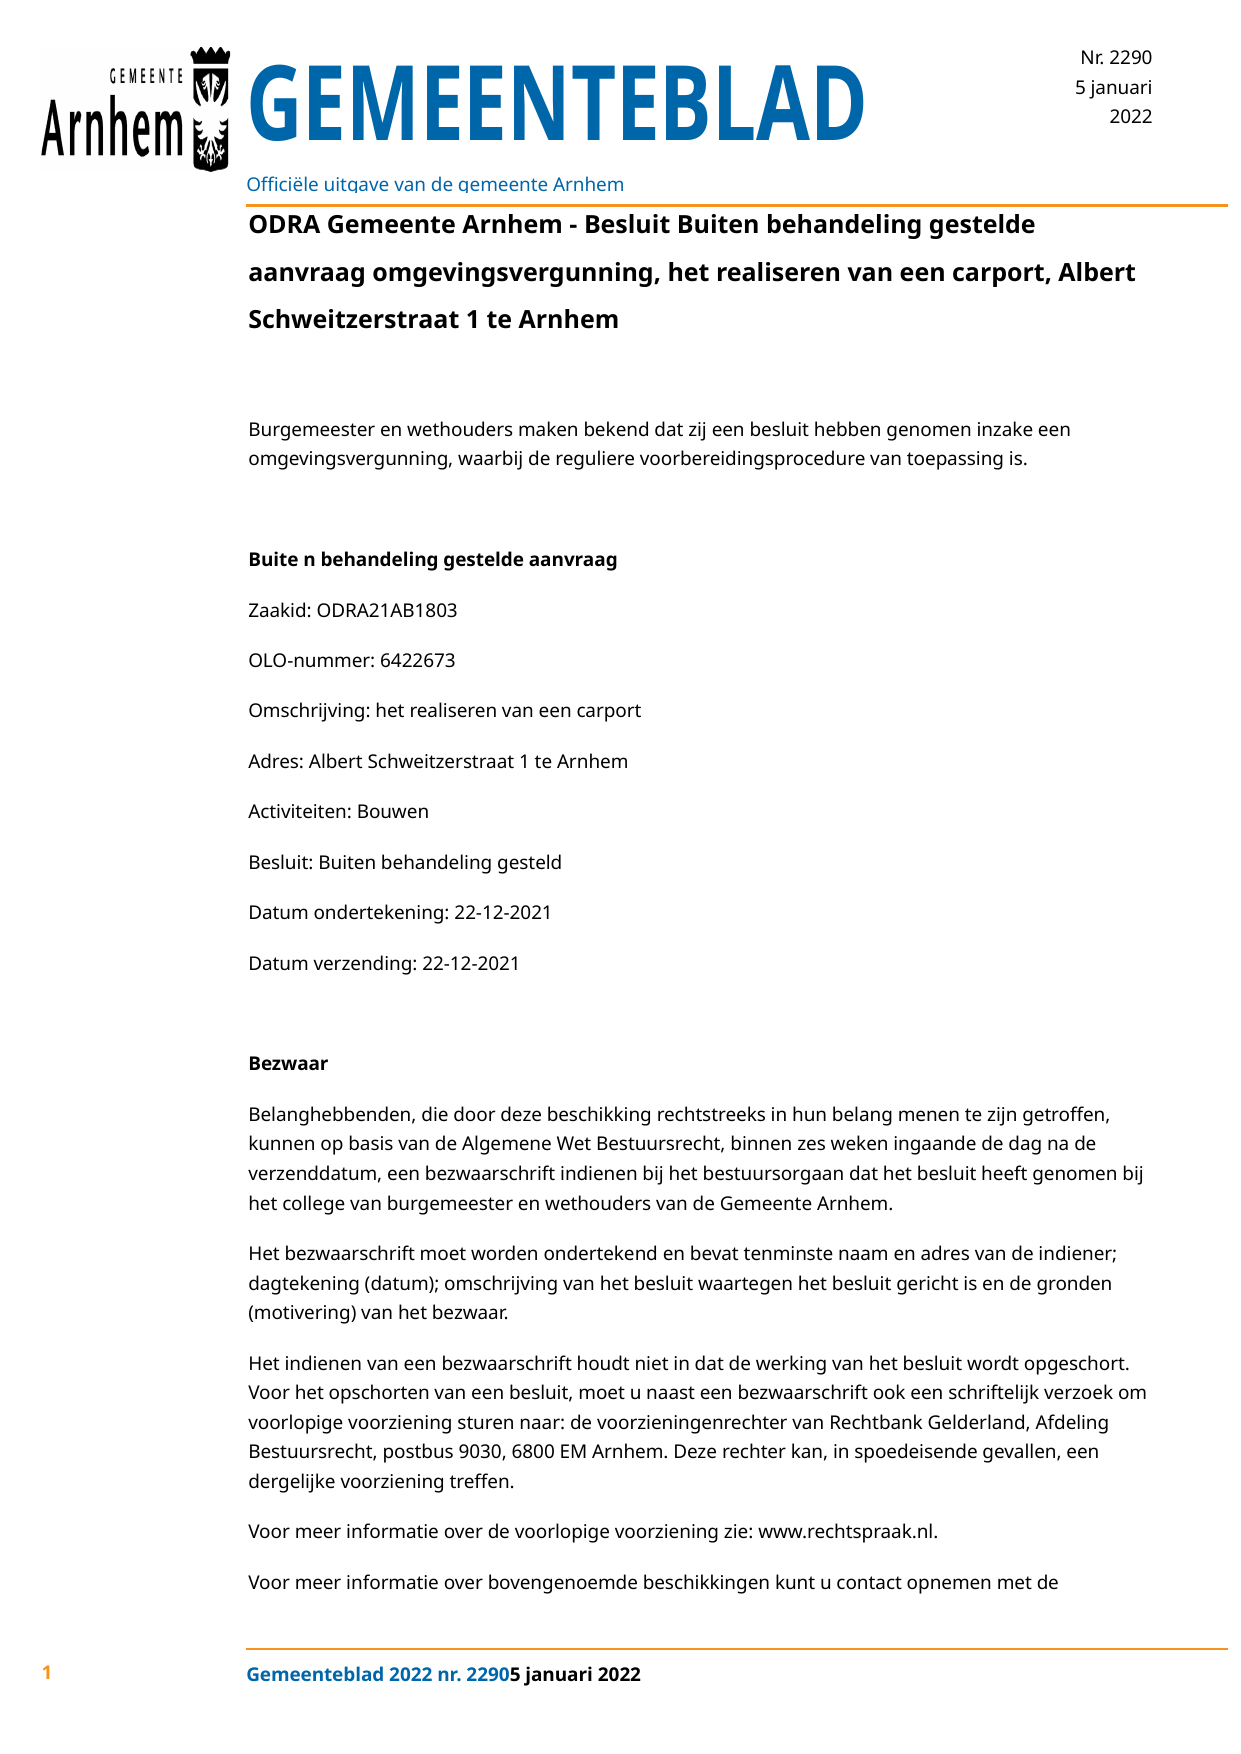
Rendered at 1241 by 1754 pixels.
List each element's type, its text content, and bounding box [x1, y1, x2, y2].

text Bezwaar [248, 1051, 1152, 1076]
text Activiteiten: Bouwen [248, 798, 1152, 824]
text Voor meer informatie over bovengenoemde beschikkingen kunt u contact opnemen met de [248, 1569, 1152, 1594]
text OLO-nummer: 6422673 [248, 647, 1152, 673]
text Datum verzending: 22-12-2021 [248, 950, 1152, 975]
text Datum ondertekening: 22-12-2021 [248, 899, 1152, 925]
text Buite n behandeling gestelde aanvraag [248, 546, 1152, 572]
text Besluit: Buiten behandeling gesteld [248, 849, 1152, 874]
text Burgemeester en wethouders maken bekend dat zij een besluit hebben genomen inzake een omgevingsvergunning, waarbij de reguliere voorbereidingsprocedure van toepassing is. [248, 416, 1152, 471]
text Adres: Albert Schweitzerstraat 1 te Arnhem [248, 748, 1152, 774]
text Zaakid: ODRA21AB1803 [248, 597, 1152, 622]
text Belanghebbenden, die door deze beschikking rechtstreeks in hun belang menen te zijn getroffen, kunnen op basis van de Algemene Wet Bestuursrecht, binnen zes weken ingaande de dag na de verzenddatum, een bezwaarschrift indienen bij het bestuursorgaan dat het besluit heeft genomen bij het college van burgemeester en wethouders van de Gemeente Arnhem. [248, 1101, 1152, 1215]
text Het bezwaarschrift moet worden ondertekend en bevat tenminste naam en adres van de indiener; dagtekening (datum); omschrijving van het besluit waartegen het besluit gericht is en de gronden (motivering) van het bezwaar. [248, 1240, 1152, 1325]
text Voor meer informatie over de voorlopige voorziening zie: www.rechtspraak.nl. [248, 1518, 1152, 1544]
text Omschrijving: het realiseren van een carport [248, 698, 1152, 723]
text Het indienen van een bezwaarschrift houdt niet in dat de werking van het besluit wordt opgeschort. Voor het opschorten van een besluit, moet u naast een bezwaarschrift ook een schriftelijk verzoek om voorlopige voorziening sturen naar: de voorzieningenrechter van Rechtbank Gelderland, Afdeling Bestuursrecht, postbus 9030, 6800 EM Arnhem. Deze rechter kan, in spoedeisende gevallen, een dergelijke voorziening treffen. [248, 1350, 1152, 1494]
text ODRA Gemeente Arnhem - Besluit Buiten behandeling gestelde aanvraag omgevingsvergunning, het realiseren van een carport, Albert Schweitzerstraat 1 te Arnhem [248, 207, 1152, 336]
picture [41, 47, 231, 172]
